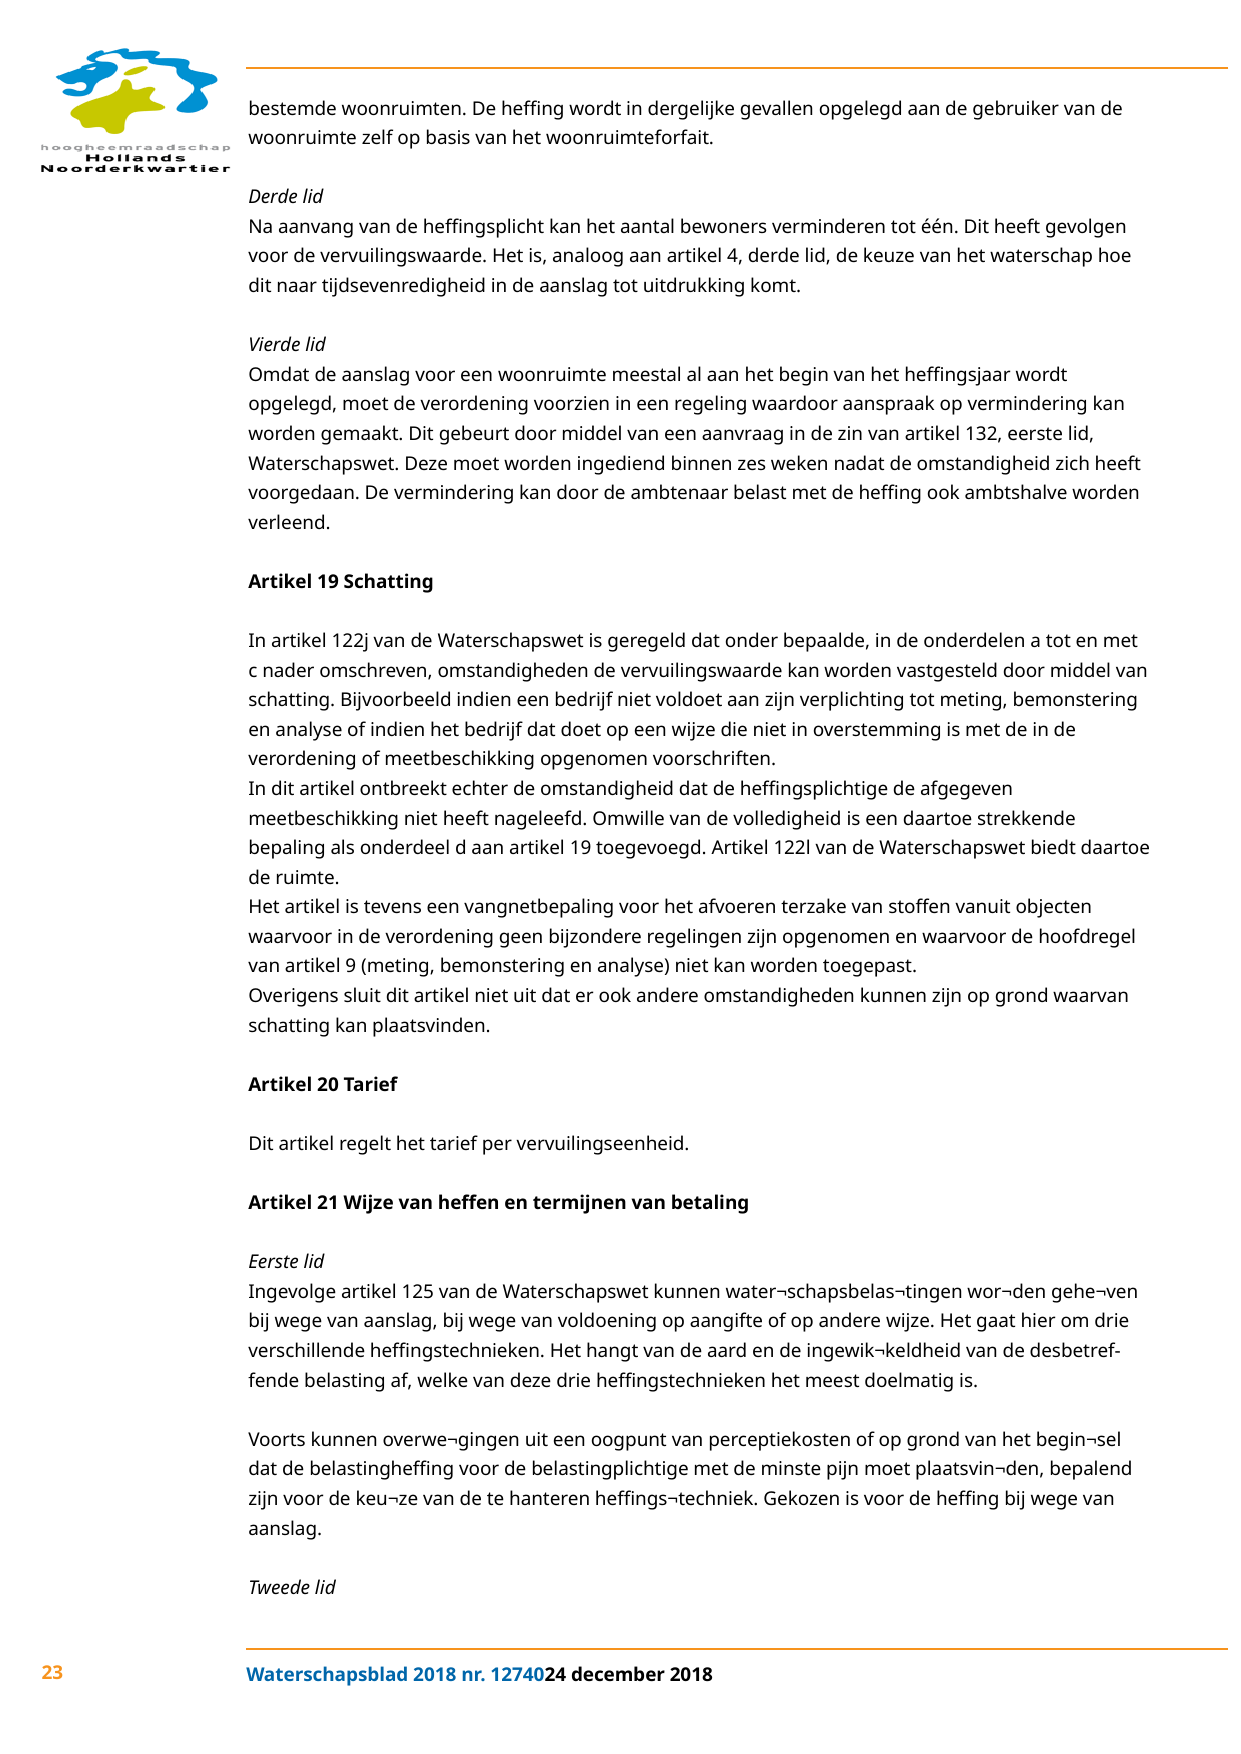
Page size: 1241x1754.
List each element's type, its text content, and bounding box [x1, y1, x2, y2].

text Het artikel is tevens een vangnetbepaling voor het afvoeren terzake van stoffen vanuit objecten waarvoor in de verordening geen bijzondere regelingen zijn opgenomen en waarvoor de hoofdregel van artikel 9 (meting, bemonstering en analyse) niet kan worden toegepast. [248, 893, 1152, 978]
text Vierde lid [248, 331, 1152, 357]
text Tweede lid [248, 1574, 1152, 1600]
text Voorts kunnen overwe¬gingen uit een oogpunt van perceptiekosten of op grond van het begin¬sel dat de belastingheffing voor de belastingplichtige met de minste pijn moet plaatsvin¬den, bepalend zijn voor de keu¬ze van de te hanteren heffings¬techniek. Gekozen is voor de heffing bij wege van aanslag. [248, 1426, 1152, 1541]
text In artikel 122j van de Waterschapswet is geregeld dat onder bepaalde, in de onderdelen a tot en met c nader omschreven, omstandigheden de vervuilingswaarde kan worden vastgesteld door middel van schatting. Bijvoorbeeld indien een bedrijf niet voldoet aan zijn verplichting tot meting, bemonstering en analyse of indien het bedrijf dat doet op een wijze die niet in overstemming is met de in de verordening of meetbeschikking opgenomen voorschriften. [248, 627, 1152, 771]
text Dit artikel regelt het tarief per vervuilingseenheid. [248, 1130, 1152, 1156]
text Omdat de aanslag voor een woonruimte meestal al aan het begin van het heffingsjaar wordt opgelegd, moet de verordening voorzien in een regeling waardoor aanspraak op vermindering kan worden gemaakt. Dit gebeurt door middel van een aanvraag in de zin van artikel 132, eerste lid, Waterschapswet. Deze moet worden ingediend binnen zes weken nadat de omstandigheid zich heeft voorgedaan. De vermindering kan door de ambtenaar belast met de heffing ook ambtshalve worden verleend. [248, 361, 1152, 535]
text Overigens sluit dit artikel niet uit dat er ook andere omstandigheden kunnen zijn op grond waarvan schatting kan plaatsvinden. [248, 982, 1152, 1038]
text Artikel 20 Tarief [248, 1071, 1152, 1097]
text Artikel 19 Schatting [248, 568, 1152, 594]
text Artikel 21 Wijze van heffen en termijnen van betaling [248, 1189, 1152, 1215]
picture [41, 47, 231, 172]
text Derde lid [248, 183, 1152, 209]
text Na aanvang van de heffingsplicht kan het aantal bewoners verminderen tot één. Dit heeft gevolgen voor de vervuilingswaarde. Het is, analoog aan artikel 4, derde lid, de keuze van het waterschap hoe dit naar tijdsevenredigheid in de aanslag tot uitdrukking komt. [248, 213, 1152, 298]
text Eerste lid [248, 1248, 1152, 1274]
text In dit artikel ontbreekt echter de omstandigheid dat de heffingsplichtige de afgegeven meetbeschikking niet heeft nageleefd. Omwille van de volledigheid is een daartoe strekkende bepaling als onderdeel d aan artikel 19 toegevoegd. Artikel 122l van de Waterschapswet biedt daartoe de ruimte. [248, 775, 1152, 890]
text bestemde woonruimten. De heffing wordt in dergelijke gevallen opgelegd aan de gebruiker van de woonruimte zelf op basis van het woonruimteforfait. [248, 95, 1152, 150]
text Ingevolge artikel 125 van de Waterschapswet kunnen water¬schapsbelas¬tingen wor¬den gehe¬ven bij wege van aanslag, bij wege van voldoening op aangifte of op andere wijze. Het gaat hier om drie verschillende heffingstechnieken. Het hangt van de aard en de ingewik¬keldheid van de desbetref-fende belasting af, welke van deze drie heffingstechnieken het meest doelmatig is. [248, 1278, 1152, 1393]
